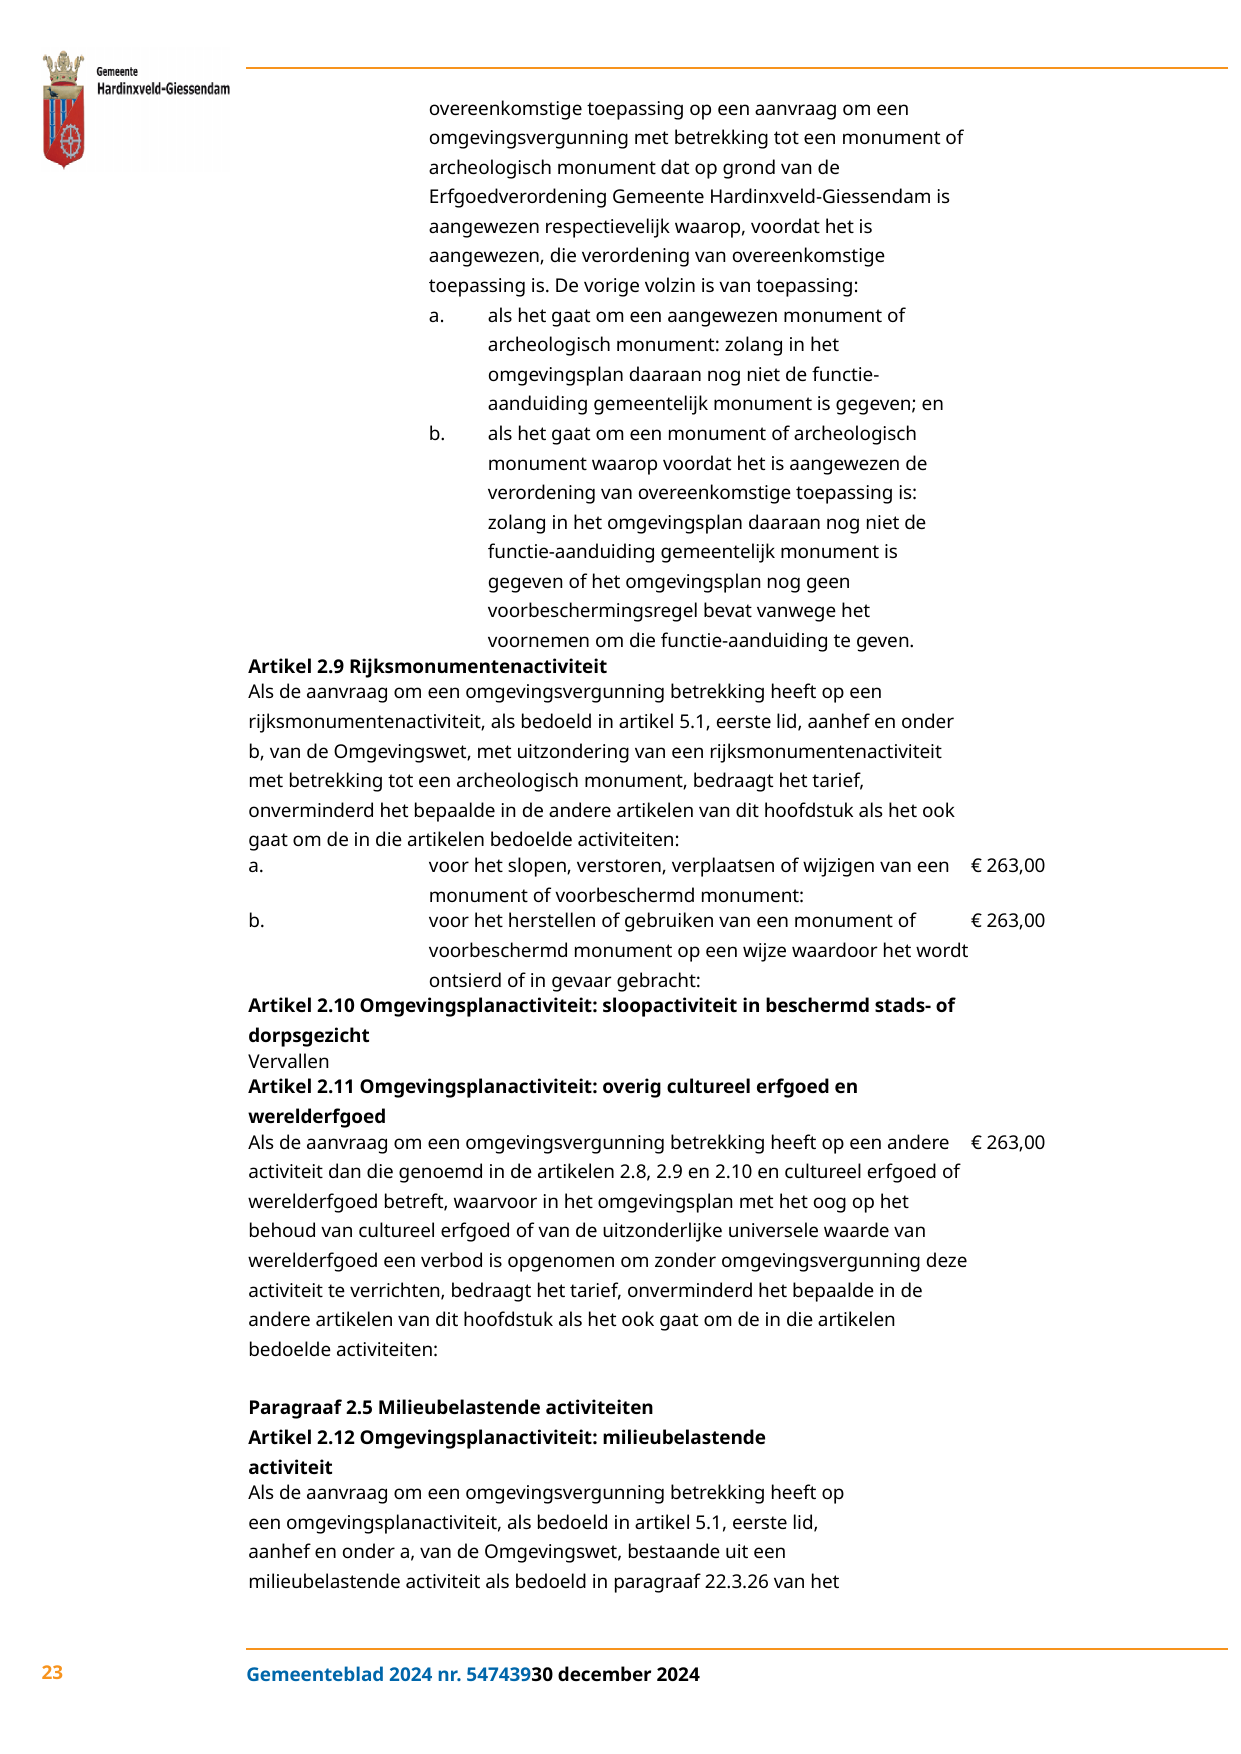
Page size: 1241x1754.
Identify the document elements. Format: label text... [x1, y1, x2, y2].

table_cell [971, 1048, 1152, 1074]
table_cell [971, 993, 1152, 1048]
table_cell b. [248, 908, 429, 993]
table_cell Artikel 2.9 Rijksmonumentenactiviteit [248, 653, 971, 679]
table_cell Als de aanvraag om een omgevingsvergunning betrekking heeft op een omgevingsplanactiviteit, als bedoeld in artikel 5.1, eerste lid, aanhef en onder a, van de Omgevingswet, bestaande uit een milieubelastende activiteit als bedoeld in paragraaf 22.3.26 van het [248, 1480, 850, 1594]
table_cell [971, 1074, 1152, 1129]
table_cell € 263,00 [971, 908, 1152, 993]
table_cell [971, 95, 1152, 653]
table_cell [971, 653, 1152, 679]
table_cell Als de aanvraag om een omgevingsvergunning betrekking heeft op een andere activiteit dan die genoemd in de artikelen 2.8, 2.9 en 2.10 en cultureel erfgoed of werelderfgoed betreft, waarvoor in het omgevingsplan met het oog op het behoud van cultureel erfgoed of van de uitzonderlijke universele waarde van werelderfgoed een verbod is opgenomen om zonder omgevingsvergunning deze activiteit te verrichten, bedraagt het tarief, onverminderd het bepaalde in de andere artikelen van dit hoofdstuk als het ook gaat om de in die artikelen bedoelde activiteiten: [248, 1129, 971, 1362]
table_cell voor het slopen, verstoren, verplaatsen of wijzigen van een monument of voorbeschermd monument: [429, 853, 971, 908]
table_cell Vervallen [248, 1048, 971, 1074]
table_cell overeenkomstige toepassing op een aanvraag om een omgevingsvergunning met betrekking tot een monument of archeologisch monument dat op grond van de Erfgoedverordening Gemeente Hardinxveld-Giessendam is aangewezen respectievelijk waarop, voordat het is aangewezen, die verordening van overeenkomstige toepassing is. De vorige volzin is van toepassing: als het gaat om een aangewezen monument of archeologisch monument: zolang in het omgevingsplan daaraan nog niet de functie-aanduiding gemeentelijk monument is gegeven; en als het gaat om een monument of archeologisch monument waarop voordat het is aangewezen de verordening van overeenkomstige toepassing is: zolang in het omgevingsplan daaraan nog niet de functie-aanduiding gemeentelijk monument is gegeven of het omgevingsplan nog geen voorbeschermingsregel bevat vanwege het voornemen om die functie-aanduiding te geven. [429, 95, 971, 653]
table_cell [971, 679, 1152, 852]
table_cell Artikel 2.10 Omgevingsplanactiviteit: sloopactiviteit in beschermd stads- of dorpsgezicht [248, 993, 971, 1048]
text Paragraaf 2.5 Milieubelastende activiteiten [248, 1394, 1152, 1420]
table_cell [850, 1480, 1152, 1594]
table_header [850, 1424, 1152, 1479]
table_cell a. [248, 853, 429, 908]
table_cell Als de aanvraag om een omgevingsvergunning betrekking heeft op een rijksmonumentenactiviteit, als bedoeld in artikel 5.1, eerste lid, aanhef en onder b, van de Omgevingswet, met uitzondering van een rijksmonumentenactiviteit met betrekking tot een archeologisch monument, bedraagt het tarief, onverminderd het bepaalde in de andere artikelen van dit hoofdstuk als het ook gaat om de in die artikelen bedoelde activiteiten: [248, 679, 971, 852]
table_cell [248, 95, 429, 653]
table_cell Artikel 2.11 Omgevingsplanactiviteit: overig cultureel erfgoed en werelderfgoed [248, 1074, 971, 1129]
table_cell € 263,00 [971, 1129, 1152, 1362]
picture [41, 47, 231, 172]
table_cell voor het herstellen of gebruiken van een monument of voorbeschermd monument op een wijze waardoor het wordt ontsierd of in gevaar gebracht: [429, 908, 971, 993]
table_header Artikel 2.12 Omgevingsplanactiviteit: milieubelastende activiteit [248, 1424, 850, 1479]
table_cell € 263,00 [971, 853, 1152, 908]
